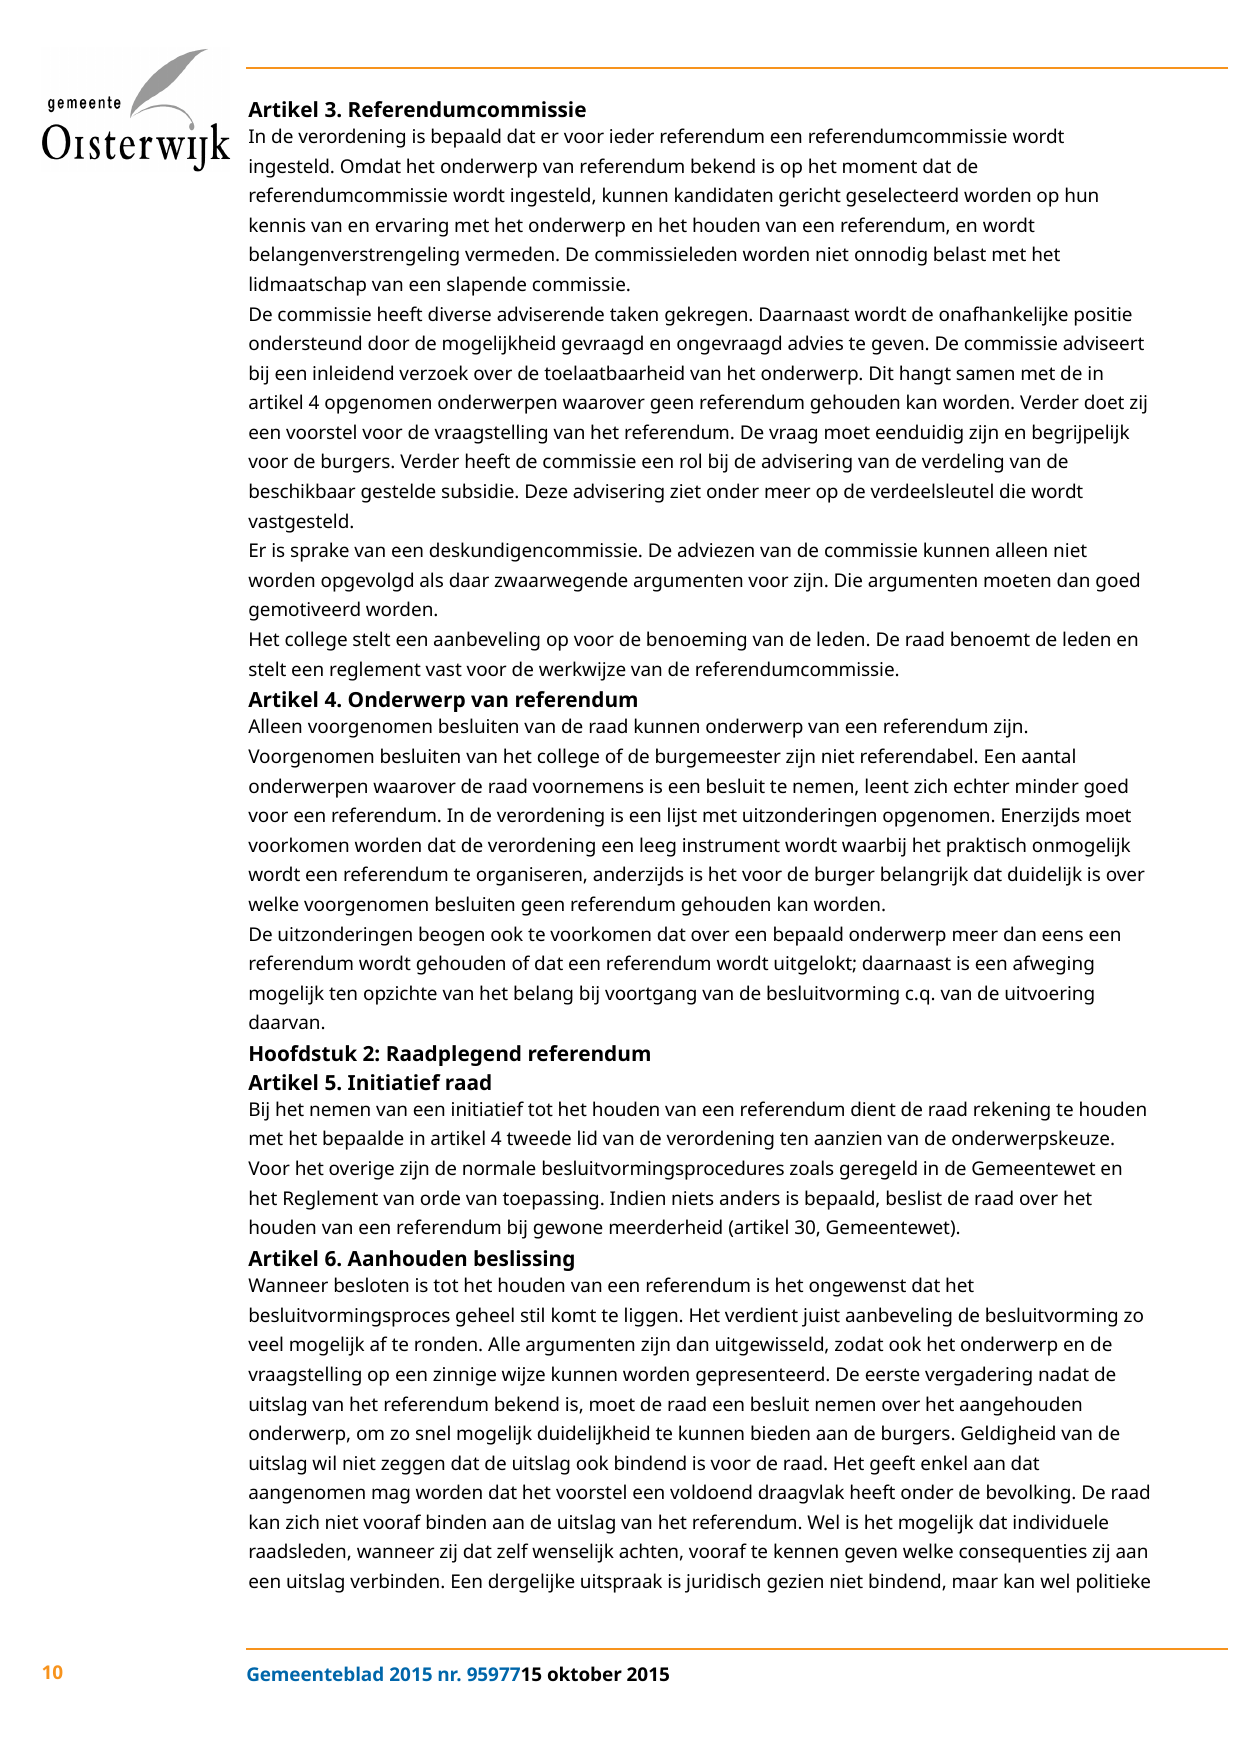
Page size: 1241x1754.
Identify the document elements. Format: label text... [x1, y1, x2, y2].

picture [41, 47, 231, 172]
text Artikel 3. Referendumcommissie [248, 95, 1152, 123]
text Wanneer besloten is tot het houden van een referendum is het ongewenst dat het besluitvormingsproces geheel stil komt te liggen. Het verdient juist aanbeveling de besluitvorming zo veel mogelijk af te ronden. Alle argumenten zijn dan uitgewisseld, zodat ook het onderwerp en de vraagstelling op een zinnige wijze kunnen worden gepresenteerd. De eerste vergadering nadat de uitslag van het referendum bekend is, moet de raad een besluit nemen over het aangehouden onderwerp, om zo snel mogelijk duidelijkheid te kunnen bieden aan de burgers. Geldigheid van de uitslag wil niet zeggen dat de uitslag ook bindend is voor de raad. Het geeft enkel aan dat aangenomen mag worden dat het voorstel een voldoend draagvlak heeft onder de bevolking. De raad kan zich niet vooraf binden aan de uitslag van het referendum. Wel is het mogelijk dat individuele raadsleden, wanneer zij dat zelf wenselijk achten, vooraf te kennen geven welke consequenties zij aan een uitslag verbinden. Een dergelijke uitspraak is juridisch gezien niet bindend, maar kan wel politieke [248, 1272, 1152, 1594]
text De commissie heeft diverse adviserende taken gekregen. Daarnaast wordt de onafhankelijke positie ondersteund door de mogelijkheid gevraagd en ongevraagd advies te geven. De commissie adviseert bij een inleidend verzoek over de toelaatbaarheid van het onderwerp. Dit hangt samen met de in artikel 4 opgenomen onderwerpen waarover geen referendum gehouden kan worden. Verder doet zij een voorstel voor de vraagstelling van het referendum. De vraag moet eenduidig zijn en begrijpelijk voor de burgers. Verder heeft de commissie een rol bij de advisering van de verdeling van de beschikbaar gestelde subsidie. Deze advisering ziet onder meer op de verdeelsleutel die wordt vastgesteld. [248, 301, 1152, 533]
text Artikel 6. Aanhouden beslissing [248, 1244, 1152, 1272]
text Er is sprake van een deskundigencommissie. De adviezen van de commissie kunnen alleen niet worden opgevolgd als daar zwaarwegende argumenten voor zijn. Die argumenten moeten dan goed gemotiveerd worden. [248, 537, 1152, 622]
text Artikel 5. Initiatief raad [248, 1068, 1152, 1096]
text Hoofdstuk 2: Raadplegend referendum [248, 1039, 1152, 1068]
text Alleen voorgenomen besluiten van de raad kunnen onderwerp van een referendum zijn. Voorgenomen besluiten van het college of de burgemeester zijn niet referendabel. Een aantal onderwerpen waarover de raad voornemens is een besluit te nemen, leent zich echter minder goed voor een referendum. In de verordening is een lijst met uitzonderingen opgenomen. Enerzijds moet voorkomen worden dat de verordening een leeg instrument wordt waarbij het praktisch onmogelijk wordt een referendum te organiseren, anderzijds is het voor de burger belangrijk dat duidelijk is over welke voorgenomen besluiten geen referendum gehouden kan worden. [248, 714, 1152, 917]
text De uitzonderingen beogen ook te voorkomen dat over een bepaald onderwerp meer dan eens een referendum wordt gehouden of dat een referendum wordt uitgelokt; daarnaast is een afweging mogelijk ten opzichte van het belang bij voortgang van de besluitvorming c.q. van de uitvoering daarvan. [248, 921, 1152, 1035]
text In de verordening is bepaald dat er voor ieder referendum een referendumcommissie wordt ingesteld. Omdat het onderwerp van referendum bekend is op het moment dat de referendumcommissie wordt ingesteld, kunnen kandidaten gericht geselecteerd worden op hun kennis van en ervaring met het onderwerp en het houden van een referendum, en wordt belangenverstrengeling vermeden. De commissieleden worden niet onnodig belast met het lidmaatschap van een slapende commissie. [248, 123, 1152, 297]
text Artikel 4. Onderwerp van referendum [248, 685, 1152, 714]
text Bij het nemen van een initiatief tot het houden van een referendum dient de raad rekening te houden met het bepaalde in artikel 4 tweede lid van de verordening ten aanzien van de onderwerpskeuze. Voor het overige zijn de normale besluitvormingsprocedures zoals geregeld in de Gemeentewet en het Reglement van orde van toepassing. Indien niets anders is bepaald, beslist de raad over het houden van een referendum bij gewone meerderheid (artikel 30, Gemeentewet). [248, 1096, 1152, 1240]
text Het college stelt een aanbeveling op voor de benoeming van de leden. De raad benoemt de leden en stelt een reglement vast voor de werkwijze van de referendumcommissie. [248, 626, 1152, 681]
